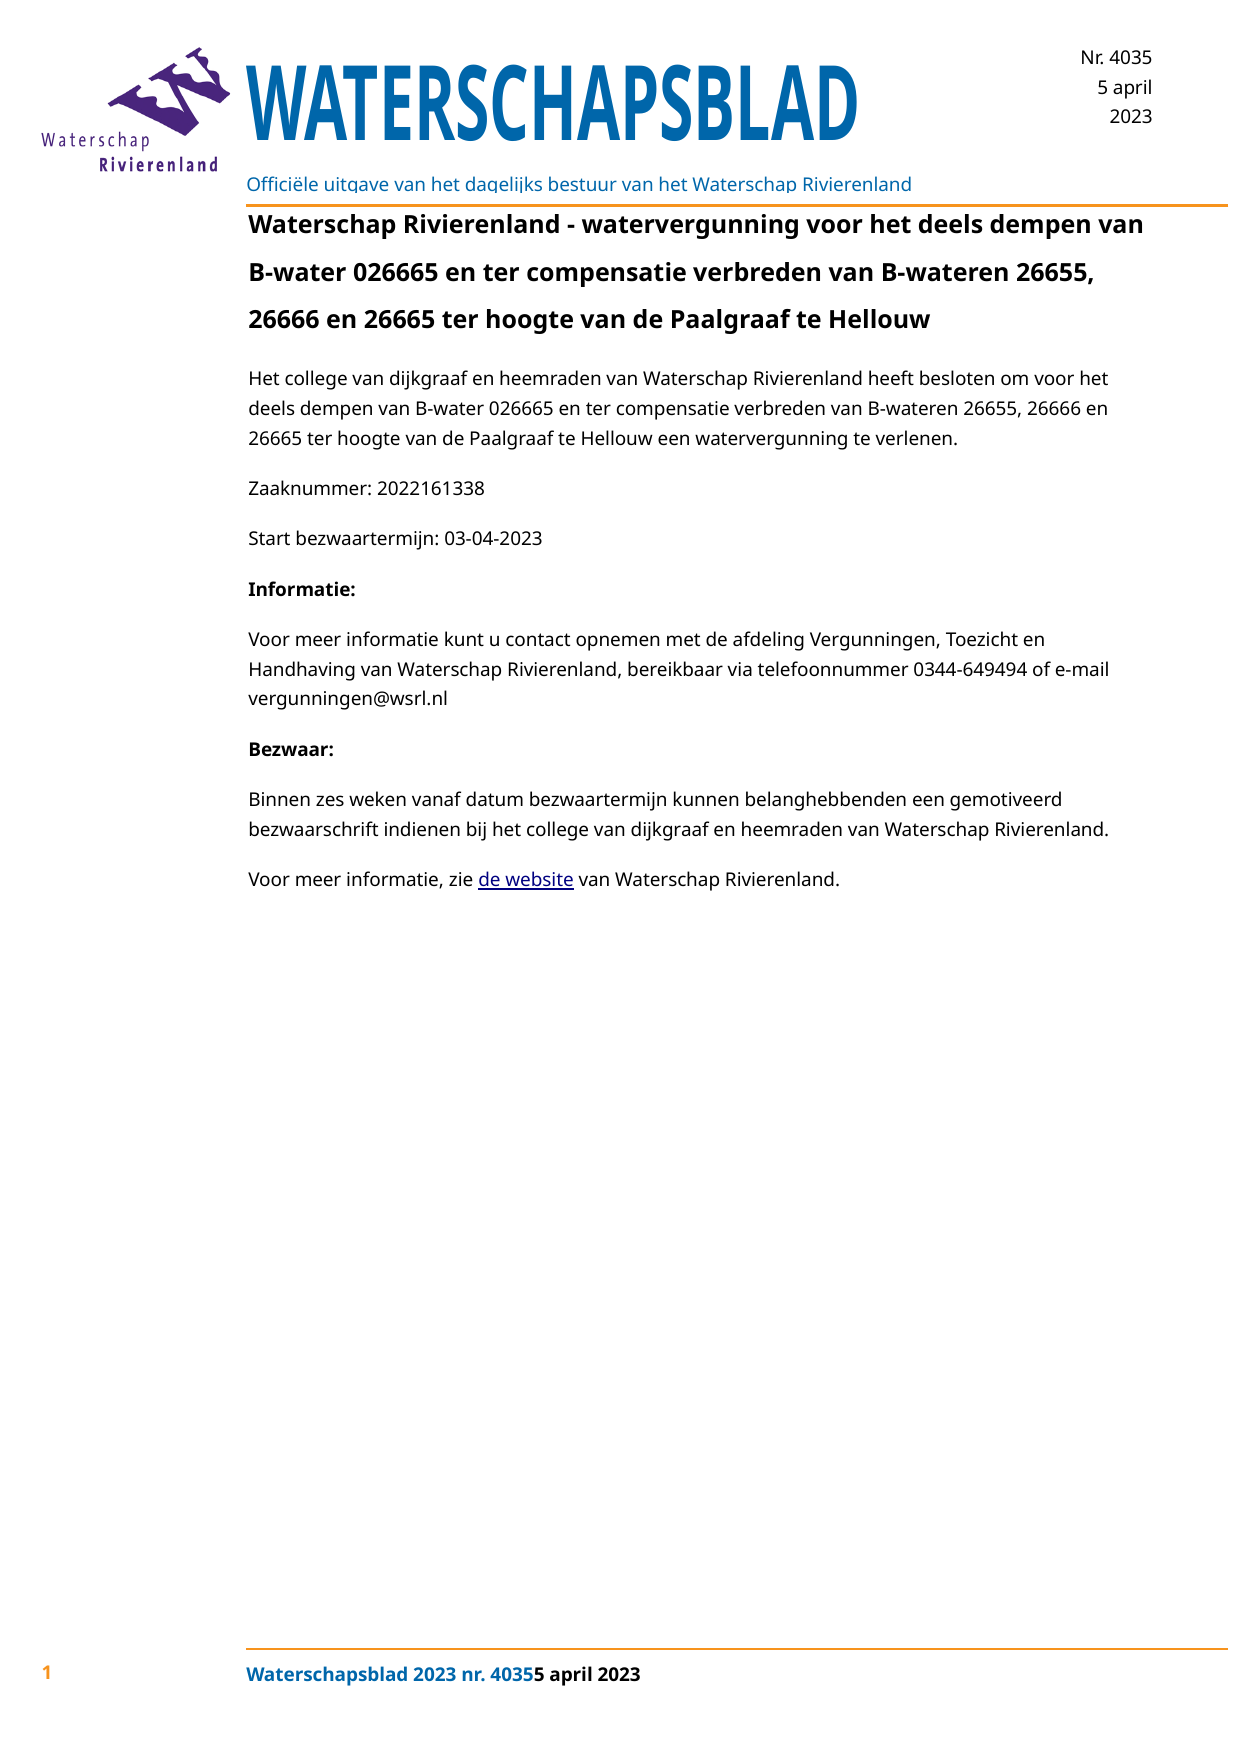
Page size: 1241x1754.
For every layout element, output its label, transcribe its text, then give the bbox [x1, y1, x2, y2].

text Informatie: [248, 576, 1152, 602]
text Voor meer informatie kunt u contact opnemen met de afdeling Vergunningen, Toezicht en Handhaving van Waterschap Rivierenland, bereikbaar via telefoonnummer 0344-649494 of e-mail vergunningen@wsrl.nl [248, 626, 1152, 711]
text Voor meer informatie, zie de website van Waterschap Rivierenland. [248, 866, 1152, 892]
text Waterschap Rivierenland - watervergunning voor het deels dempen van B-water 026665 en ter compensatie verbreden van B-wateren 26655, 26666 en 26665 ter hoogte van de Paalgraaf te Hellouw [248, 207, 1152, 336]
text Binnen zes weken vanaf datum bezwaartermijn kunnen belanghebbenden een gemotiveerd bezwaarschrift indienen bij het college van dijkgraaf en heemraden van Waterschap Rivierenland. [248, 786, 1152, 842]
picture [41, 47, 231, 172]
text Bezwaar: [248, 736, 1152, 762]
text Zaaknummer: 2022161338 [248, 475, 1152, 501]
text Het college van dijkgraaf en heemraden van Waterschap Rivierenland heeft besloten om voor het deels dempen van B-water 026665 en ter compensatie verbreden van B-wateren 26655, 26666 en 26665 ter hoogte van de Paalgraaf te Hellouw een watervergunning te verlenen. [248, 366, 1152, 450]
text Start bezwaartermijn: 03-04-2023 [248, 526, 1152, 551]
